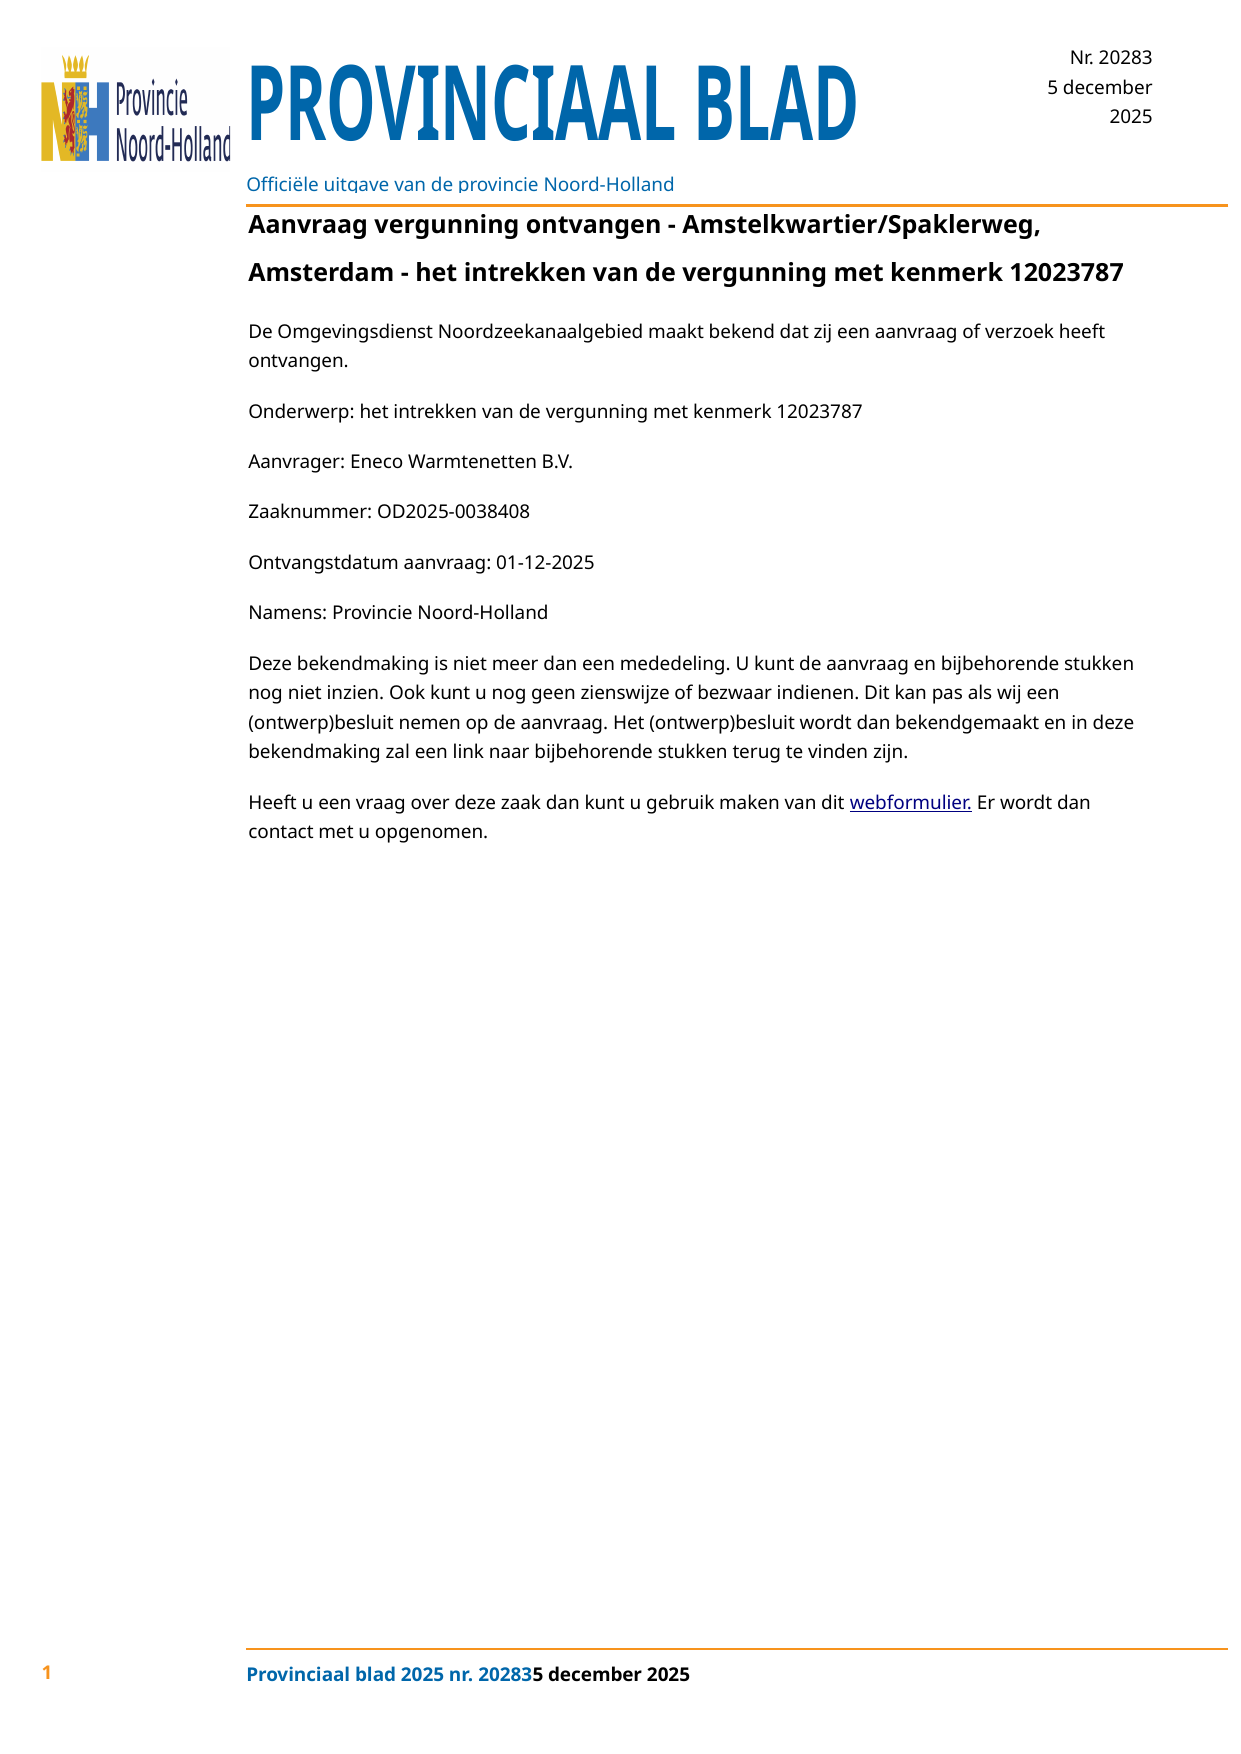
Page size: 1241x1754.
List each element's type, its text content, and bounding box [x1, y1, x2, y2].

text Heeft u een vraag over deze zaak dan kunt u gebruik maken van dit webformulier. Er wordt dan contact met u opgenomen. [248, 789, 1152, 844]
text Ontvangstdatum aanvraag: 01-12-2025 [248, 549, 1152, 575]
text Aanvrager: Eneco Warmtenetten B.V. [248, 448, 1152, 474]
text Namens: Provincie Noord-Holland [248, 599, 1152, 625]
picture [41, 47, 231, 172]
text Aanvraag vergunning ontvangen - Amstelkwartier/Spaklerweg, Amsterdam - het intrekken van de vergunning met kenmerk 12023787 [248, 207, 1152, 288]
text Zaaknummer: OD2025-0038408 [248, 499, 1152, 524]
text Onderwerp: het intrekken van de vergunning met kenmerk 12023787 [248, 398, 1152, 424]
text Deze bekendmaking is niet meer dan een mededeling. U kunt de aanvraag en bijbehorende stukken nog niet inzien. Ook kunt u nog geen zienswijze of bezwaar indienen. Dit kan pas als wij een (ontwerp)besluit nemen op de aanvraag. Het (ontwerp)besluit wordt dan bekendgemaakt en in deze bekendmaking zal een link naar bijbehorende stukken terug te vinden zijn. [248, 650, 1152, 764]
text De Omgevingsdienst Noordzeekanaalgebied maakt bekend dat zij een aanvraag of verzoek heeft ontvangen. [248, 318, 1152, 373]
